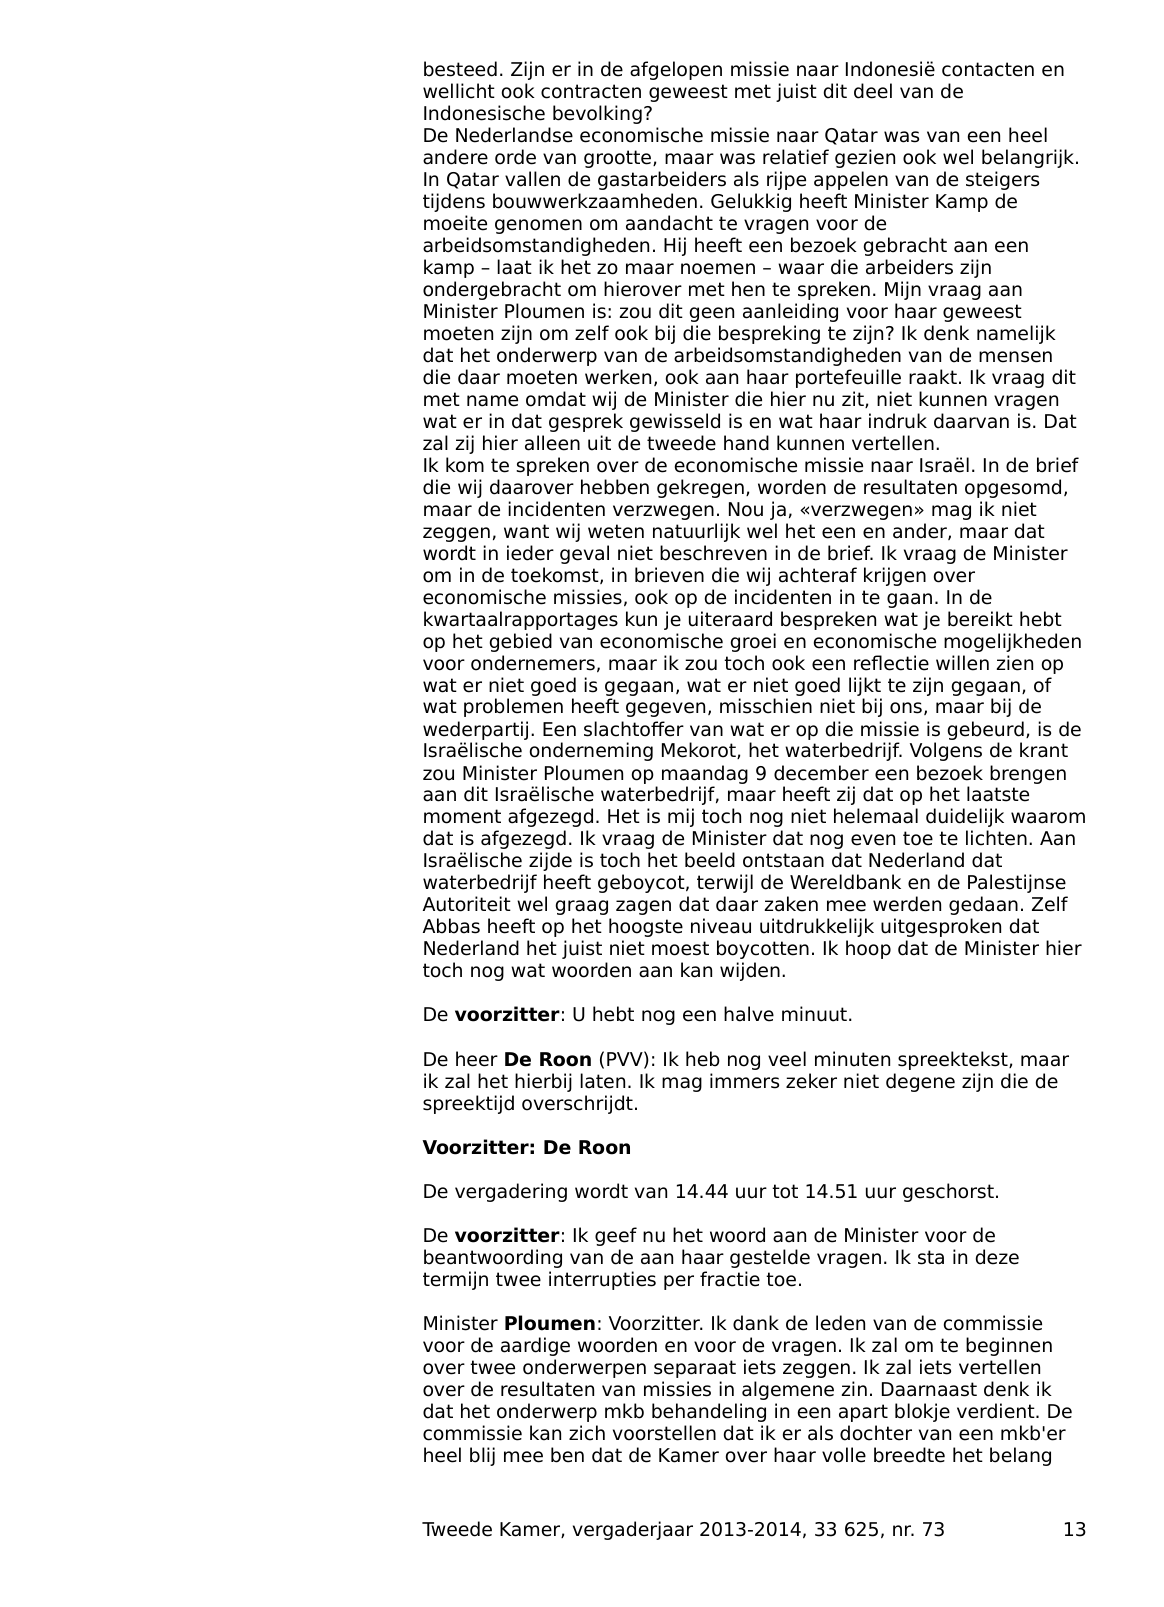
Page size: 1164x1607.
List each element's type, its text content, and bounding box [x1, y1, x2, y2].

text De voorzitter: Ik geef nu het woord aan de Minister voor de beantwoording van de aan haar gestelde vragen. Ik sta in deze termijn twee interrupties per fractie toe. [422, 1225, 1087, 1291]
text De heer De Roon (PVV): Ik heb nog veel minuten spreektekst, maar ik zal het hierbij laten. Ik mag immers zeker niet degene zijn die de spreektijd overschrijdt. [422, 1048, 1087, 1114]
text Voorzitter: De Roon [422, 1137, 1087, 1159]
text Ik kom te spreken over de economische missie naar Israël. In de brief die wij daarover hebben gekregen, worden de resultaten opgesomd, maar de incidenten verzwegen. Nou ja, «verzwegen» mag ik niet zeggen, want wij weten natuurlijk wel het een en ander, maar dat wordt in ieder geval niet beschreven in de brief. Ik vraag de Minister om in de toekomst, in brieven die wij achteraf krijgen over economische missies, ook op de incidenten in te gaan. In de kwartaalrapportages kun je uiteraard bespreken wat je bereikt hebt op het gebied van economische groei en economische mogelijkheden voor ondernemers, maar ik zou toch ook een reflectie willen zien op wat er niet goed is gegaan, wat er niet goed lijkt te zijn gegaan, of wat problemen heeft gegeven, misschien niet bij ons, maar bij de wederpartij. Een slachtoffer van wat er op die missie is gebeurd, is de Israëlische onderneming Mekorot, het waterbedrijf. Volgens de krant zou Minister Ploumen op maandag 9 december een bezoek brengen aan dit Israëlische waterbedrijf, maar heeft zij dat op het laatste moment afgezegd. Het is mij toch nog niet helemaal duidelijk waarom dat is afgezegd. Ik vraag de Minister dat nog even toe te lichten. Aan Israëlische zijde is toch het beeld ontstaan dat Nederland dat waterbedrijf heeft geboycot, terwijl de Wereldbank en de Palestijnse Autoriteit wel graag zagen dat daar zaken mee werden gedaan. Zelf Abbas heeft op het hoogste niveau uitdrukkelijk uitgesproken dat Nederland het juist niet moest boycotten. Ik hoop dat de Minister hier toch nog wat woorden aan kan wijden. [422, 455, 1087, 982]
text De vergadering wordt van 14.44 uur tot 14.51 uur geschorst. [422, 1181, 1087, 1203]
text De Nederlandse economische missie naar Qatar was van een heel andere orde van grootte, maar was relatief gezien ook wel belangrijk. In Qatar vallen de gastarbeiders als rijpe appelen van de steigers tijdens bouwwerkzaamheden. Gelukkig heeft Minister Kamp de moeite genomen om aandacht te vragen voor de arbeidsomstandigheden. Hij heeft een bezoek gebracht aan een kamp – laat ik het zo maar noemen – waar die arbeiders zijn ondergebracht om hierover met hen te spreken. Mijn vraag aan Minister Ploumen is: zou dit geen aanleiding voor haar geweest moeten zijn om zelf ook bij die bespreking te zijn? Ik denk namelijk dat het onderwerp van de arbeidsomstandigheden van de mensen die daar moeten werken, ook aan haar portefeuille raakt. Ik vraag dit met name omdat wij de Minister die hier nu zit, niet kunnen vragen wat er in dat gesprek gewisseld is en wat haar indruk daarvan is. Dat zal zij hier alleen uit de tweede hand kunnen vertellen. [422, 125, 1087, 455]
text besteed. Zijn er in de afgelopen missie naar Indonesië contacten en wellicht ook contracten geweest met juist dit deel van de Indonesische bevolking? [422, 59, 1087, 125]
text De voorzitter: U hebt nog een halve minuut. [422, 1004, 1087, 1026]
text Minister Ploumen: Voorzitter. Ik dank de leden van de commissie voor de aardige woorden en voor de vragen. Ik zal om te beginnen over twee onderwerpen separaat iets zeggen. Ik zal iets vertellen over de resultaten van missies in algemene zin. Daarnaast denk ik dat het onderwerp mkb behandeling in een apart blokje verdient. De commissie kan zich voorstellen dat ik er als dochter van een mkb'er heel blij mee ben dat de Kamer over haar volle breedte het belang [422, 1313, 1087, 1467]
